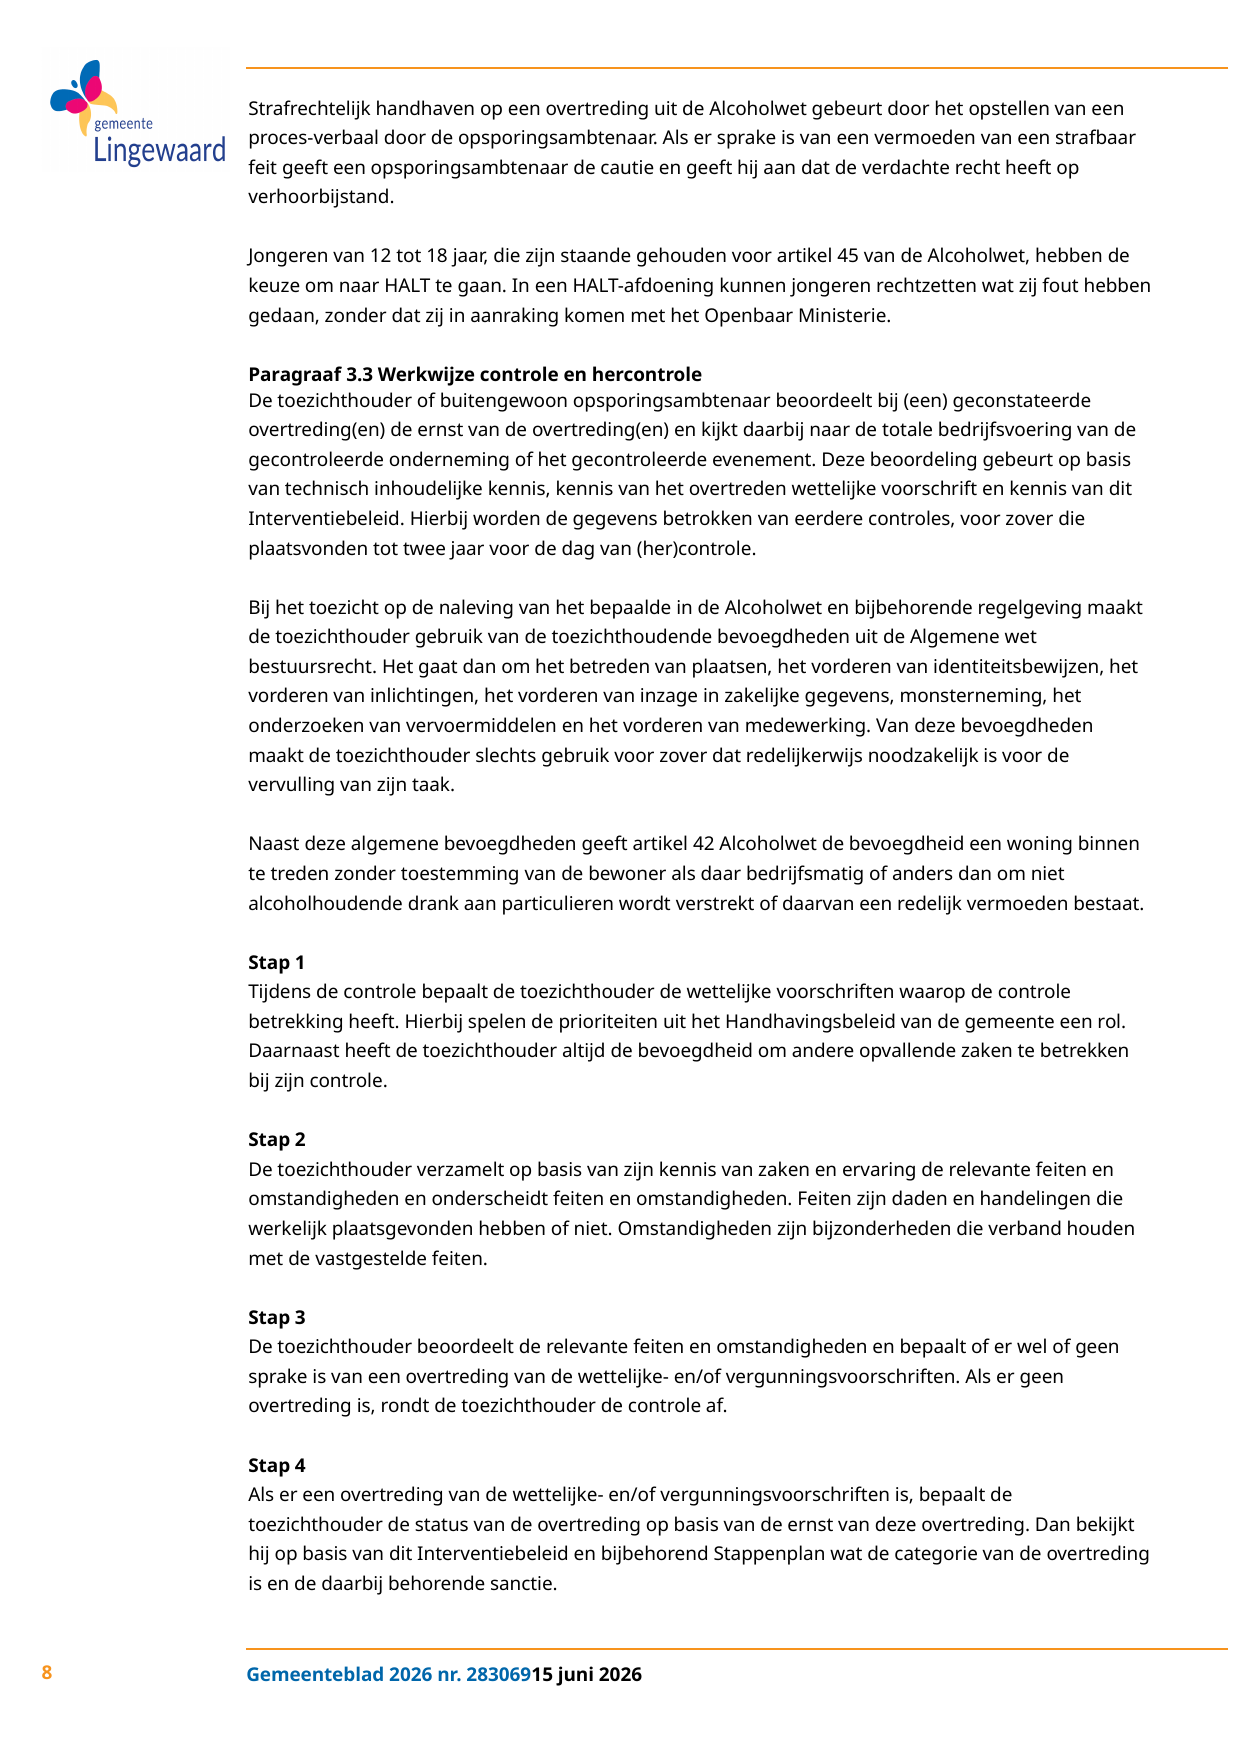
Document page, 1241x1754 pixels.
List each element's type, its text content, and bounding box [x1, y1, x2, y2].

text Naast deze algemene bevoegdheden geeft artikel 42 Alcoholwet de bevoegdheid een woning binnen te treden zonder toestemming van de bewoner als daar bedrijfsmatig of anders dan om niet alcoholhoudende drank aan particulieren wordt verstrekt of daarvan een redelijk vermoeden bestaat. [248, 831, 1152, 915]
text De toezichthouder of buitengewoon opsporingsambtenaar beoordeelt bij (een) geconstateerde overtreding(en) de ernst van de overtreding(en) en kijkt daarbij naar de totale bedrijfsvoering van de gecontroleerde onderneming of het gecontroleerde evenement. Deze beoordeling gebeurt op basis van technisch inhoudelijke kennis, kennis van het overtreden wettelijke voorschrift en kennis van dit Interventiebeleid. Hierbij worden de gegevens betrokken van eerdere controles, voor zover die plaatsvonden tot twee jaar voor de dag van (her)controle. [248, 387, 1152, 560]
picture [41, 47, 231, 172]
text Stap 2 [248, 1126, 1152, 1152]
text Bij het toezicht op de naleving van het bepaalde in de Alcoholwet en bijbehorende regelgeving maakt de toezichthouder gebruik van de toezichthoudende bevoegdheden uit de Algemene wet bestuursrecht. Het gaat dan om het betreden van plaatsen, het vorderen van identiteitsbewijzen, het vorderen van inlichtingen, het vorderen van inzage in zakelijke gegevens, monsterneming, het onderzoeken van vervoermiddelen en het vorderen van medewerking. Van deze bevoegdheden maakt de toezichthouder slechts gebruik voor zover dat redelijkerwijs noodzakelijk is voor de vervulling van zijn taak. [248, 594, 1152, 797]
text Paragraaf 3.3 Werkwijze controle en hercontrole [248, 361, 1152, 387]
text De toezichthouder verzamelt op basis van zijn kennis van zaken en ervaring de relevante feiten en omstandigheden en onderscheidt feiten en omstandigheden. Feiten zijn daden en handelingen die werkelijk plaatsgevonden hebben of niet. Omstandigheden zijn bijzonderheden die verband houden met de vastgestelde feiten. [248, 1156, 1152, 1270]
text Strafrechtelijk handhaven op een overtreding uit de Alcoholwet gebeurt door het opstellen van een proces-verbaal door de opsporingsambtenaar. Als er sprake is van een vermoeden van een strafbaar feit geeft een opsporingsambtenaar de cautie en geeft hij aan dat de verdachte recht heeft op verhoorbijstand. [248, 95, 1152, 209]
text Stap 1 [248, 949, 1152, 974]
text Als er een overtreding van de wettelijke- en/of vergunningsvoorschriften is, bepaalt de toezichthouder de status van de overtreding op basis van de ernst van deze overtreding. Dan bekijkt hij op basis van dit Interventiebeleid en bijbehorend Stappenplan wat de categorie van de overtreding is en de daarbij behorende sanctie. [248, 1481, 1152, 1596]
text Tijdens de controle bepaalt de toezichthouder de wettelijke voorschriften waarop de controle betrekking heeft. Hierbij spelen de prioriteiten uit het Handhavingsbeleid van de gemeente een rol. Daarnaast heeft de toezichthouder altijd de bevoegdheid om andere opvallende zaken te betrekken bij zijn controle. [248, 978, 1152, 1093]
text Stap 4 [248, 1452, 1152, 1477]
text Jongeren van 12 tot 18 jaar, die zijn staande gehouden voor artikel 45 van de Alcoholwet, hebben de keuze om naar HALT te gaan. In een HALT-afdoening kunnen jongeren rechtzetten wat zij fout hebben gedaan, zonder dat zij in aanraking komen met het Openbaar Ministerie. [248, 243, 1152, 328]
text Stap 3 [248, 1304, 1152, 1329]
text De toezichthouder beoordeelt de relevante feiten en omstandigheden en bepaalt of er wel of geen sprake is van een overtreding van de wettelijke- en/of vergunningsvoorschriften. Als er geen overtreding is, rondt de toezichthouder de controle af. [248, 1333, 1152, 1418]
